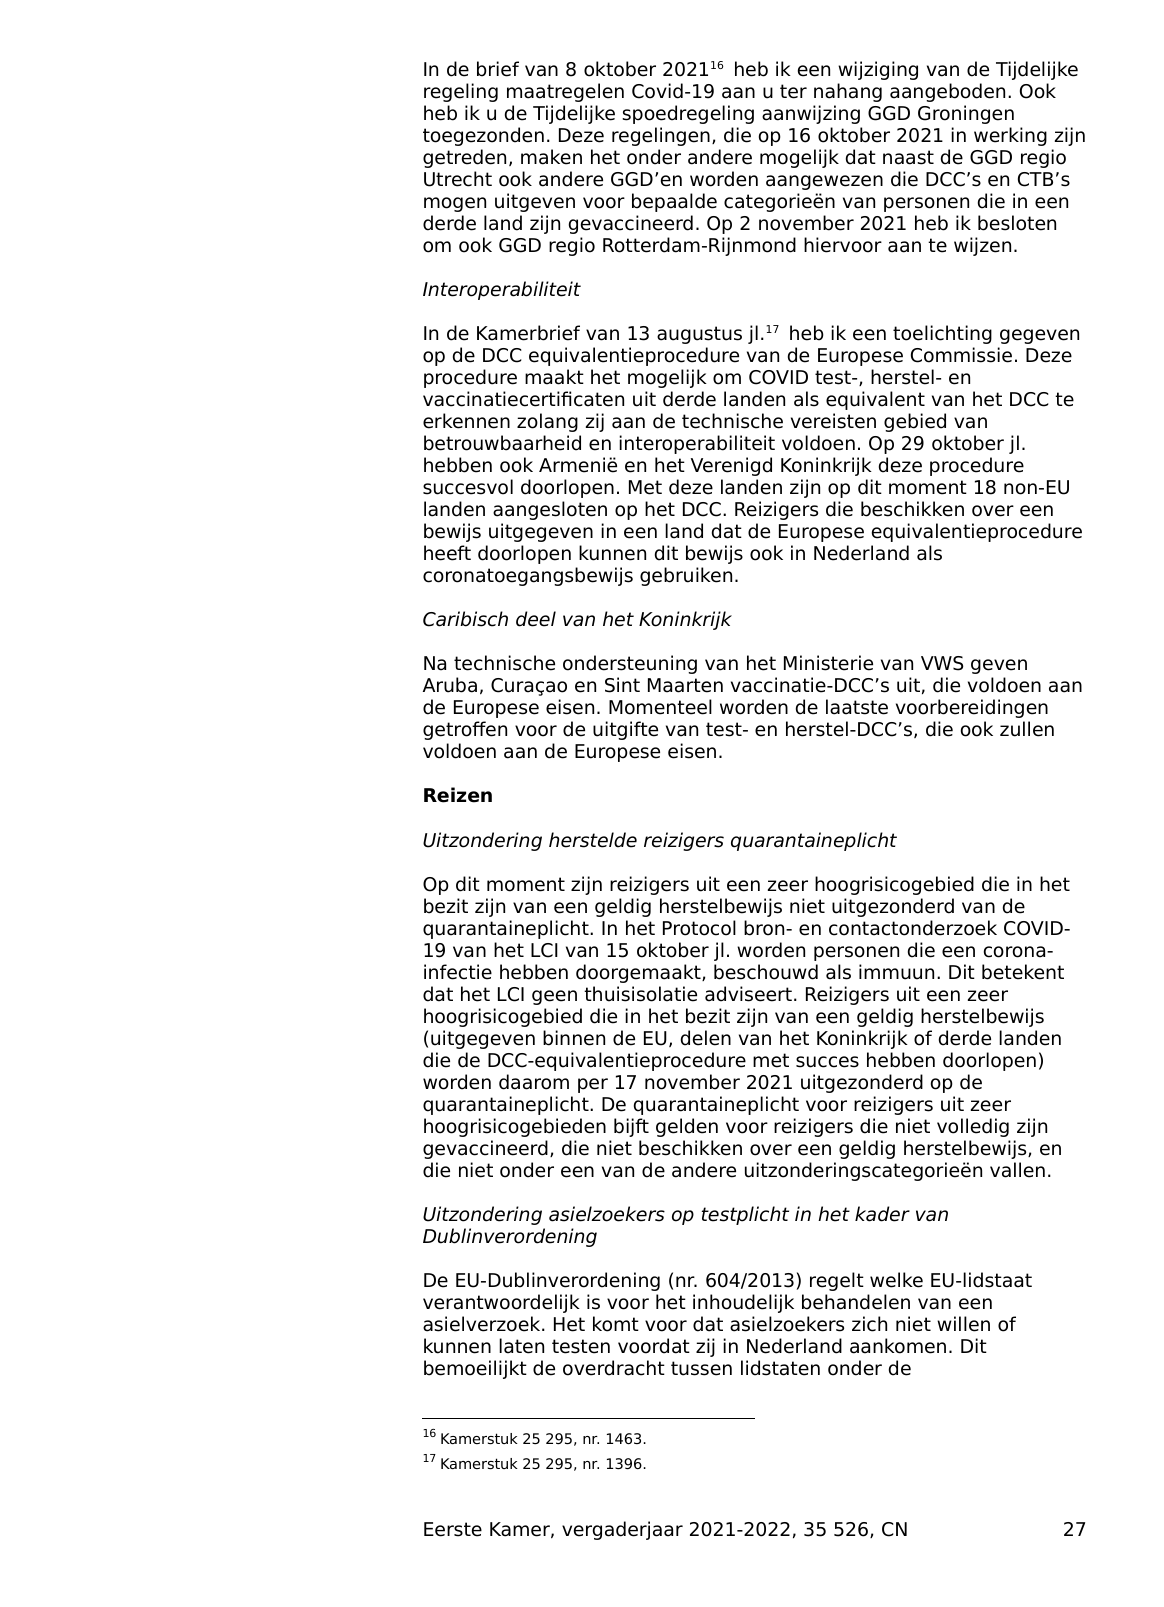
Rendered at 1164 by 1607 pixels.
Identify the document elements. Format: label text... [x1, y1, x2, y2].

text In de Kamerbrief van 13 augustus jl. heb ik een toelichting gegeven op de DCC equivalentieprocedure van de Europese Commissie. Deze procedure maakt het mogelijk om COVID test-, herstel- en vaccinatiecertificaten uit derde landen als equivalent van het DCC te erkennen zolang zij aan de technische vereisten gebied van betrouwbaarheid en interoperabiliteit voldoen. Op 29 oktober jl. hebben ook Armenië en het Verenigd Koninkrijk deze procedure succesvol doorlopen. Met deze landen zijn op dit moment 18 non-EU landen aangesloten op het DCC. Reizigers die beschikken over een bewijs uitgegeven in een land dat de Europese equivalentieprocedure heeft doorlopen kunnen dit bewijs ook in Nederland als coronatoegangsbewijs gebruiken. [422, 323, 1087, 587]
subtitle Uitzondering asielzoekers op testplicht in het kader van Dublinverordening [422, 1204, 1087, 1248]
text In de brief van 8 oktober 2021 heb ik een wijziging van de Tijdelijke regeling maatregelen Covid-19 aan u ter nahang aangeboden. Ook heb ik u de Tijdelijke spoedregeling aanwijzing GGD Groningen toegezonden. Deze regelingen, die op 16 oktober 2021 in werking zijn getreden, maken het onder andere mogelijk dat naast de GGD regio Utrecht ook andere GGD’en worden aangewezen die DCC’s en CTB’s mogen uitgeven voor bepaalde categorieën van personen die in een derde land zijn gevaccineerd. Op 2 november 2021 heb ik besloten om ook GGD regio Rotterdam-Rijnmond hiervoor aan te wijzen. [422, 59, 1087, 257]
subtitle Caribisch deel van het Koninkrijk [422, 609, 1087, 631]
text Na technische ondersteuning van het Ministerie van VWS geven Aruba, Curaçao en Sint Maarten vaccinatie-DCC’s uit, die voldoen aan de Europese eisen. Momenteel worden de laatste voorbereidingen getroffen voor de uitgifte van test- en herstel-DCC’s, die ook zullen voldoen aan de Europese eisen. [422, 653, 1087, 763]
text Kamerstuk 25 295, nr. 1463. [422, 1427, 1087, 1449]
text Kamerstuk 25 295, nr. 1396. [422, 1452, 1087, 1474]
subtitle Uitzondering herstelde reizigers quarantaineplicht [422, 829, 1087, 852]
text De EU-Dublinverordening (nr. 604/2013) regelt welke EU-lidstaat verantwoordelijk is voor het inhoudelijk behandelen van een asielverzoek. Het komt voor dat asielzoekers zich niet willen of kunnen laten testen voordat zij in Nederland aankomen. Dit bemoeilijkt de overdracht tussen lidstaten onder de [422, 1270, 1087, 1380]
subtitle Interoperabiliteit [422, 279, 1087, 301]
subtitle Reizen [422, 785, 1087, 807]
text Op dit moment zijn reizigers uit een zeer hoogrisicogebied die in het bezit zijn van een geldig herstelbewijs niet uitgezonderd van de quarantaineplicht. In het Protocol bron- en contactonderzoek COVID-19 van het LCI van 15 oktober jl. worden personen die een corona-infectie hebben doorgemaakt, beschouwd als immuun. Dit betekent dat het LCI geen thuisisolatie adviseert. Reizigers uit een zeer hoogrisicogebied die in het bezit zijn van een geldig herstelbewijs (uitgegeven binnen de EU, delen van het Koninkrijk of derde landen die de DCC-equivalentieprocedure met succes hebben doorlopen) worden daarom per 17 november 2021 uitgezonderd op de quarantaineplicht. De quarantaineplicht voor reizigers uit zeer hoogrisicogebieden bijft gelden voor reizigers die niet volledig zijn gevaccineerd, die niet beschikken over een geldig herstelbewijs, en die niet onder een van de andere uitzonderingscategorieën vallen. [422, 874, 1087, 1181]
